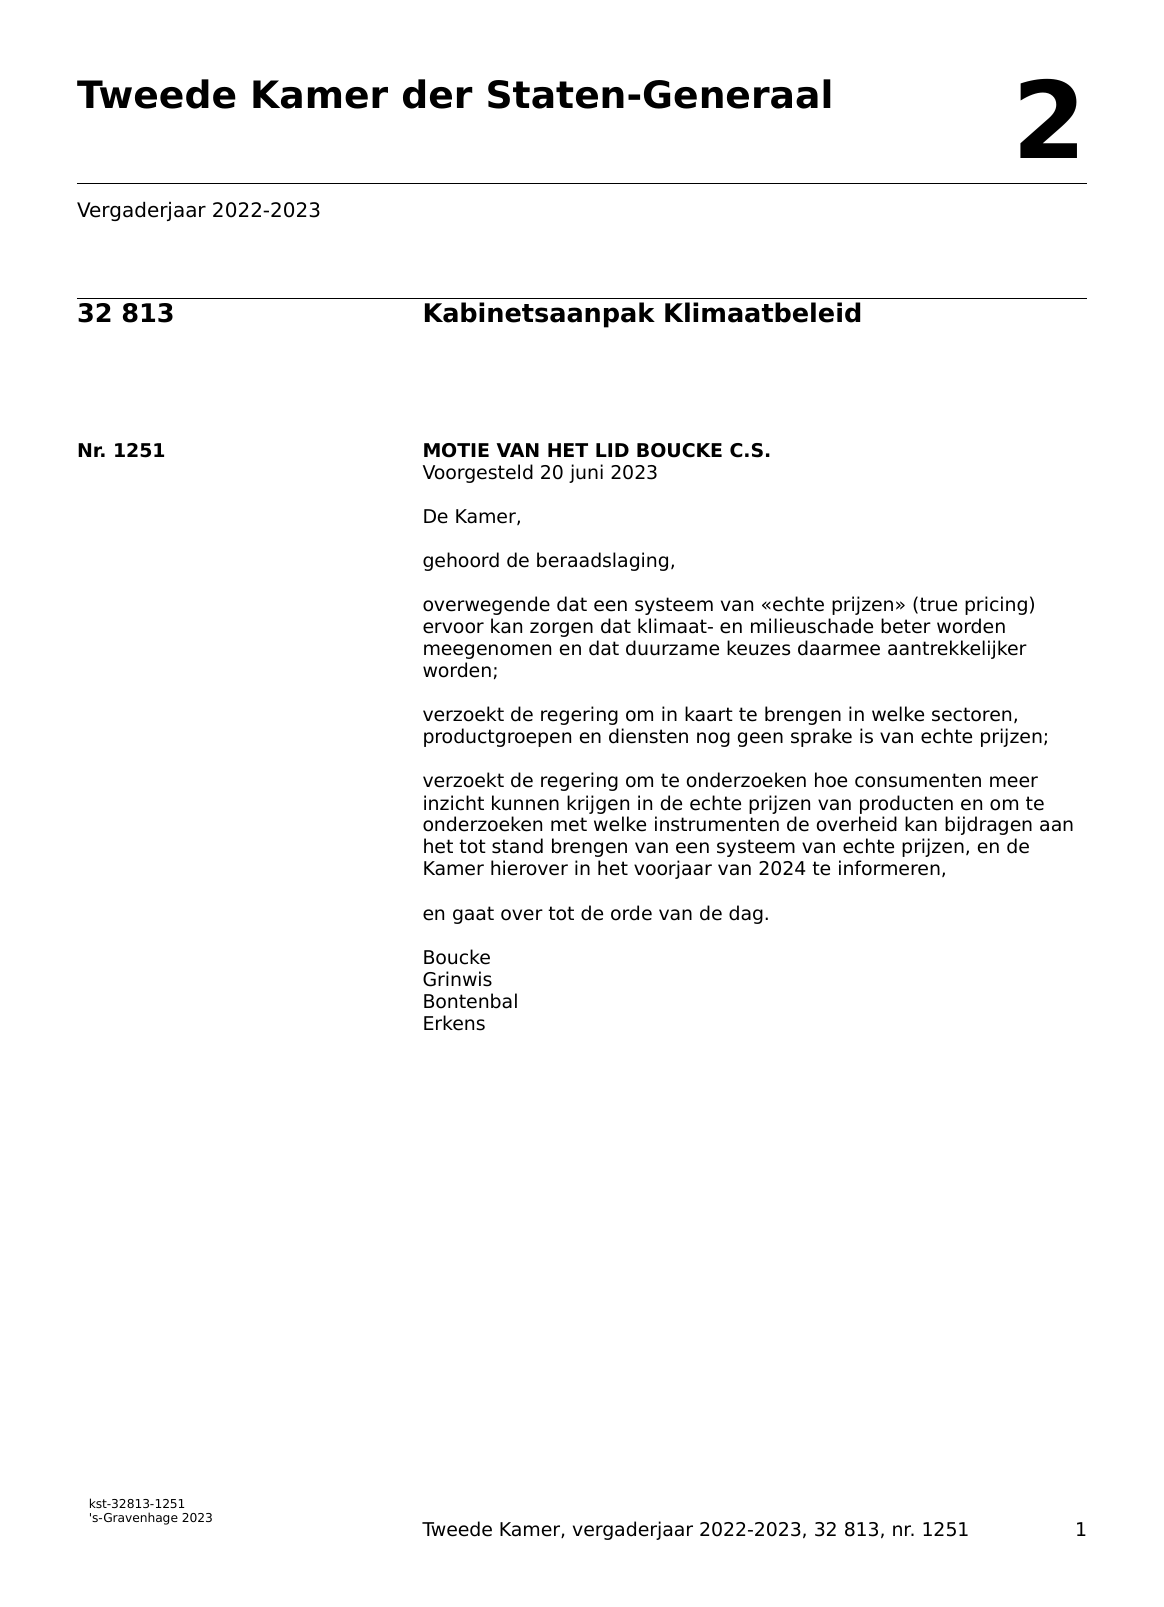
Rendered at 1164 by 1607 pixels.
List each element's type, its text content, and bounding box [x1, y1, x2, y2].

text 's-Gravenhage 2023 [88, 1511, 323, 1525]
text verzoekt de regering om te onderzoeken hoe consumenten meer inzicht kunnen krijgen in de echte prijzen van producten en om te onderzoeken met welke instrumenten de overheid kan bijdragen aan het tot stand brengen van een systeem van echte prijzen, en de Kamer hierover in het voorjaar van 2024 te informeren, [422, 770, 1087, 880]
table_cell Vergaderjaar 2022-2023 [77, 184, 1087, 298]
text gehoord de beraadslaging, [422, 550, 1087, 572]
text Boucke [422, 947, 1087, 969]
text De Kamer, [422, 506, 1087, 528]
table_header Tweede Kamer der Staten-Generaal [77, 59, 886, 183]
text Bontenbal [422, 991, 1087, 1013]
text Grinwis [422, 969, 1087, 991]
text verzoekt de regering om in kaart te brengen in welke sectoren, productgroepen en diensten nog geen sprake is van echte prijzen; [422, 704, 1087, 748]
text Voorgesteld 20 juni 2023 [422, 462, 1087, 484]
subtitle 32 813 Kabinetsaanpak Klimaatbeleid [77, 299, 1087, 329]
text kst-32813-1251 [88, 1497, 323, 1511]
text Erkens [422, 1013, 1087, 1034]
subtitle Nr. 1251 MOTIE VAN HET LID BOUCKE C.S. [77, 440, 1087, 462]
text en gaat over tot de orde van de dag. [422, 902, 1087, 924]
text overwegende dat een systeem van «echte prijzen» (true pricing) ervoor kan zorgen dat klimaat- en milieuschade beter worden meegenomen en dat duurzame keuzes daarmee aantrekkelijker worden; [422, 594, 1087, 682]
table_header 2 [886, 59, 1087, 183]
